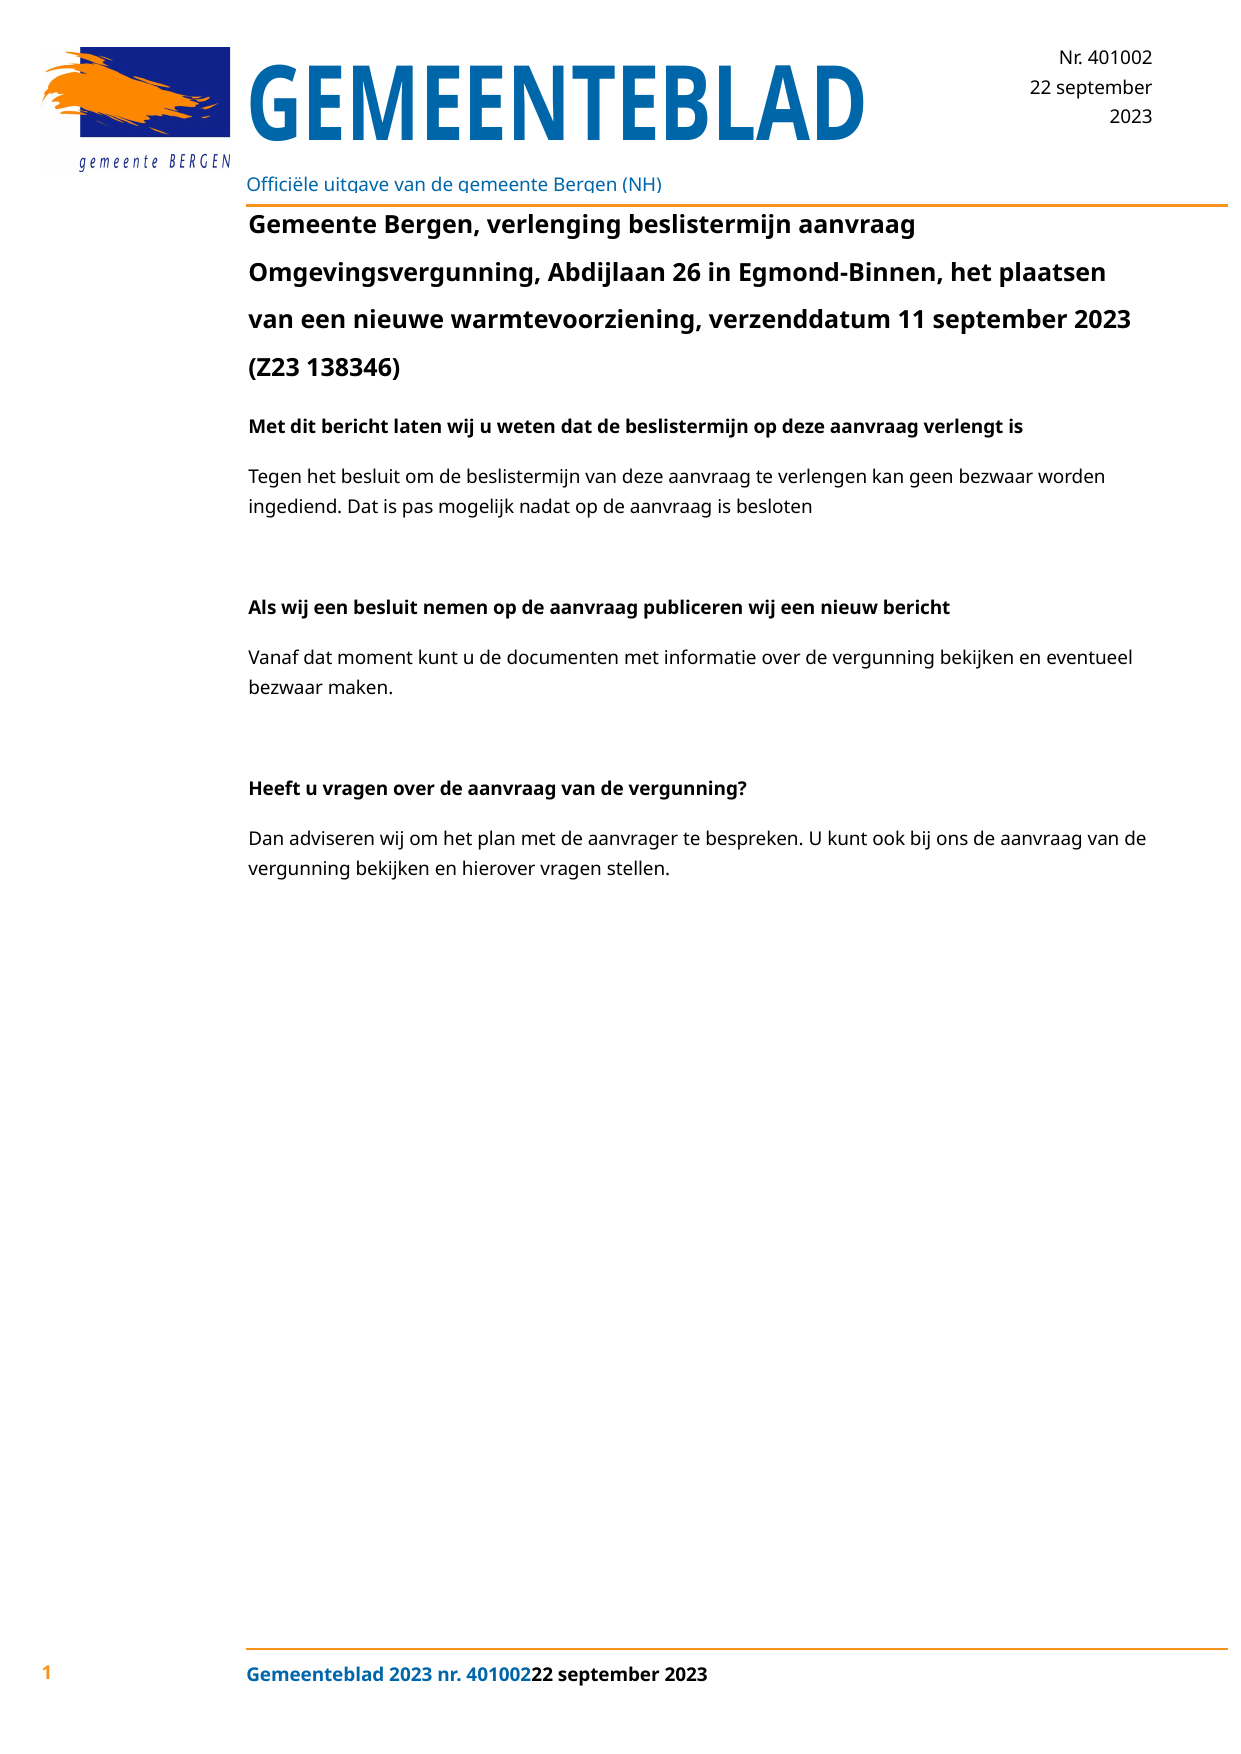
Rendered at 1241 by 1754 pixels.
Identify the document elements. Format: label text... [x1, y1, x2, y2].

text Met dit bericht laten wij u weten dat de beslistermijn op deze aanvraag verlengt is [248, 413, 1152, 439]
text Heeft u vragen over de aanvraag van de vergunning? [248, 775, 1152, 801]
text Als wij een besluit nemen op de aanvraag publiceren wij een nieuw bericht [248, 594, 1152, 620]
text Gemeente Bergen, verlenging beslistermijn aanvraag Omgevingsvergunning, Abdijlaan 26 in Egmond-Binnen, het plaatsen van een nieuwe warmtevoorziening, verzenddatum 11 september 2023 (Z23 138346) [248, 207, 1152, 384]
picture [41, 47, 231, 172]
text Vanaf dat moment kunt u de documenten met informatie over de vergunning bekijken en eventueel bezwaar maken. [248, 644, 1152, 700]
text Dan adviseren wij om het plan met de aanvrager te bespreken. U kunt ook bij ons de aanvraag van de vergunning bekijken en hierover vragen stellen. [248, 825, 1152, 881]
text Tegen het besluit om de beslistermijn van deze aanvraag te verlengen kan geen bezwaar worden ingediend. Dat is pas mogelijk nadat op de aanvraag is besloten [248, 463, 1152, 519]
